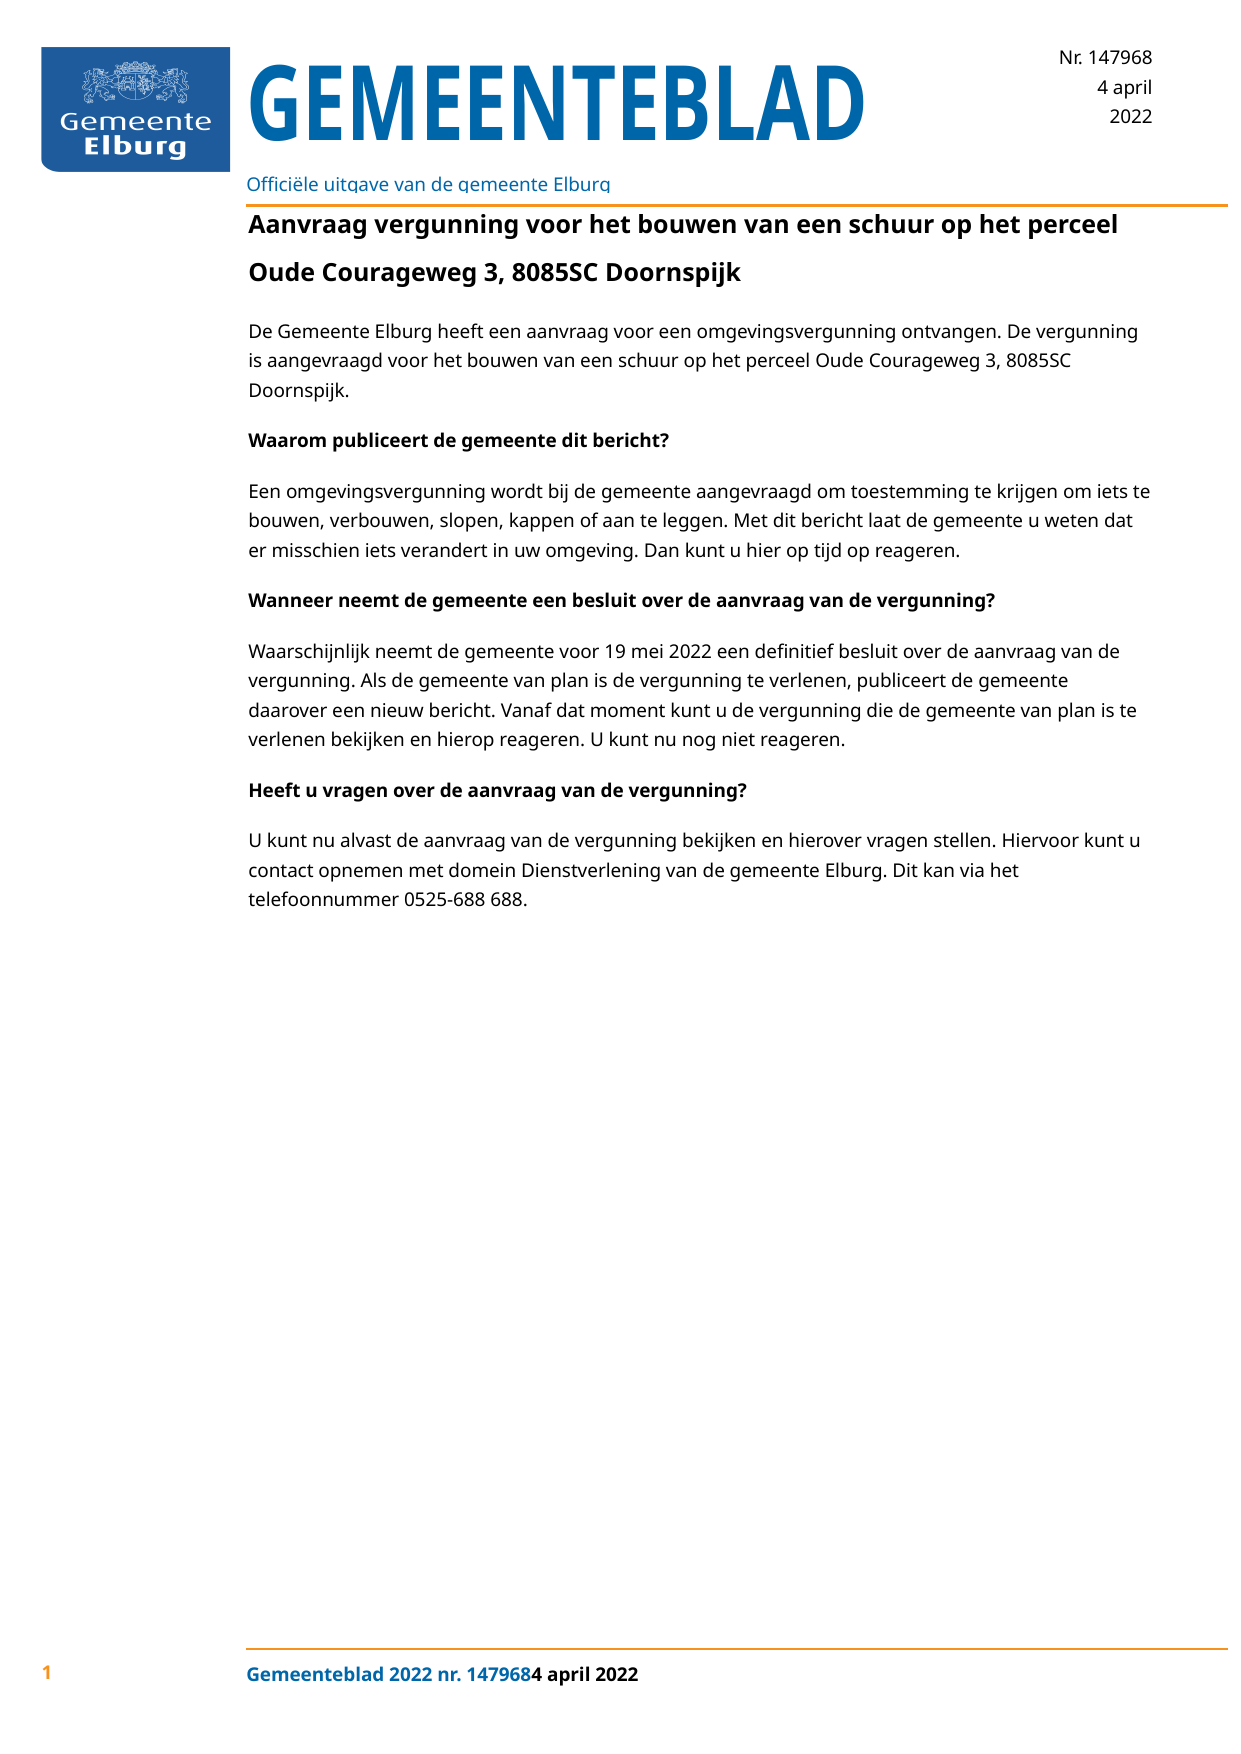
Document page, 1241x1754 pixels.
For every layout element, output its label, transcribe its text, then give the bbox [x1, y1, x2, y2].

text U kunt nu alvast de aanvraag van de vergunning bekijken en hierover vragen stellen. Hiervoor kunt u contact opnemen met domein Dienstverlening van de gemeente Elburg. Dit kan via het telefoonnummer 0525-688 688. [248, 827, 1152, 912]
text Wanneer neemt de gemeente een besluit over de aanvraag van de vergunning? [248, 587, 1152, 613]
text Waarom publiceert de gemeente dit bericht? [248, 427, 1152, 453]
text Waarschijnlijk neemt de gemeente voor 19 mei 2022 een definitief besluit over de aanvraag van de vergunning. Als de gemeente van plan is de vergunning te verlenen, publiceert de gemeente daarover een nieuw bericht. Vanaf dat moment kunt u de vergunning die de gemeente van plan is te verlenen bekijken en hierop reageren. U kunt nu nog niet reageren. [248, 638, 1152, 752]
text Een omgevingsvergunning wordt bij de gemeente aangevraagd om toestemming te krijgen om iets te bouwen, verbouwen, slopen, kappen of aan te leggen. Met dit bericht laat de gemeente u weten dat er misschien iets verandert in uw omgeving. Dan kunt u hier op tijd op reageren. [248, 478, 1152, 563]
text Aanvraag vergunning voor het bouwen van een schuur op het perceel Oude Courageweg 3, 8085SC Doornspijk [248, 207, 1152, 288]
picture [41, 47, 231, 172]
text Heeft u vragen over de aanvraag van de vergunning? [248, 777, 1152, 803]
text De Gemeente Elburg heeft een aanvraag voor een omgevingsvergunning ontvangen. De vergunning is aangevraagd voor het bouwen van een schuur op het perceel Oude Courageweg 3, 8085SC Doornspijk. [248, 318, 1152, 403]
